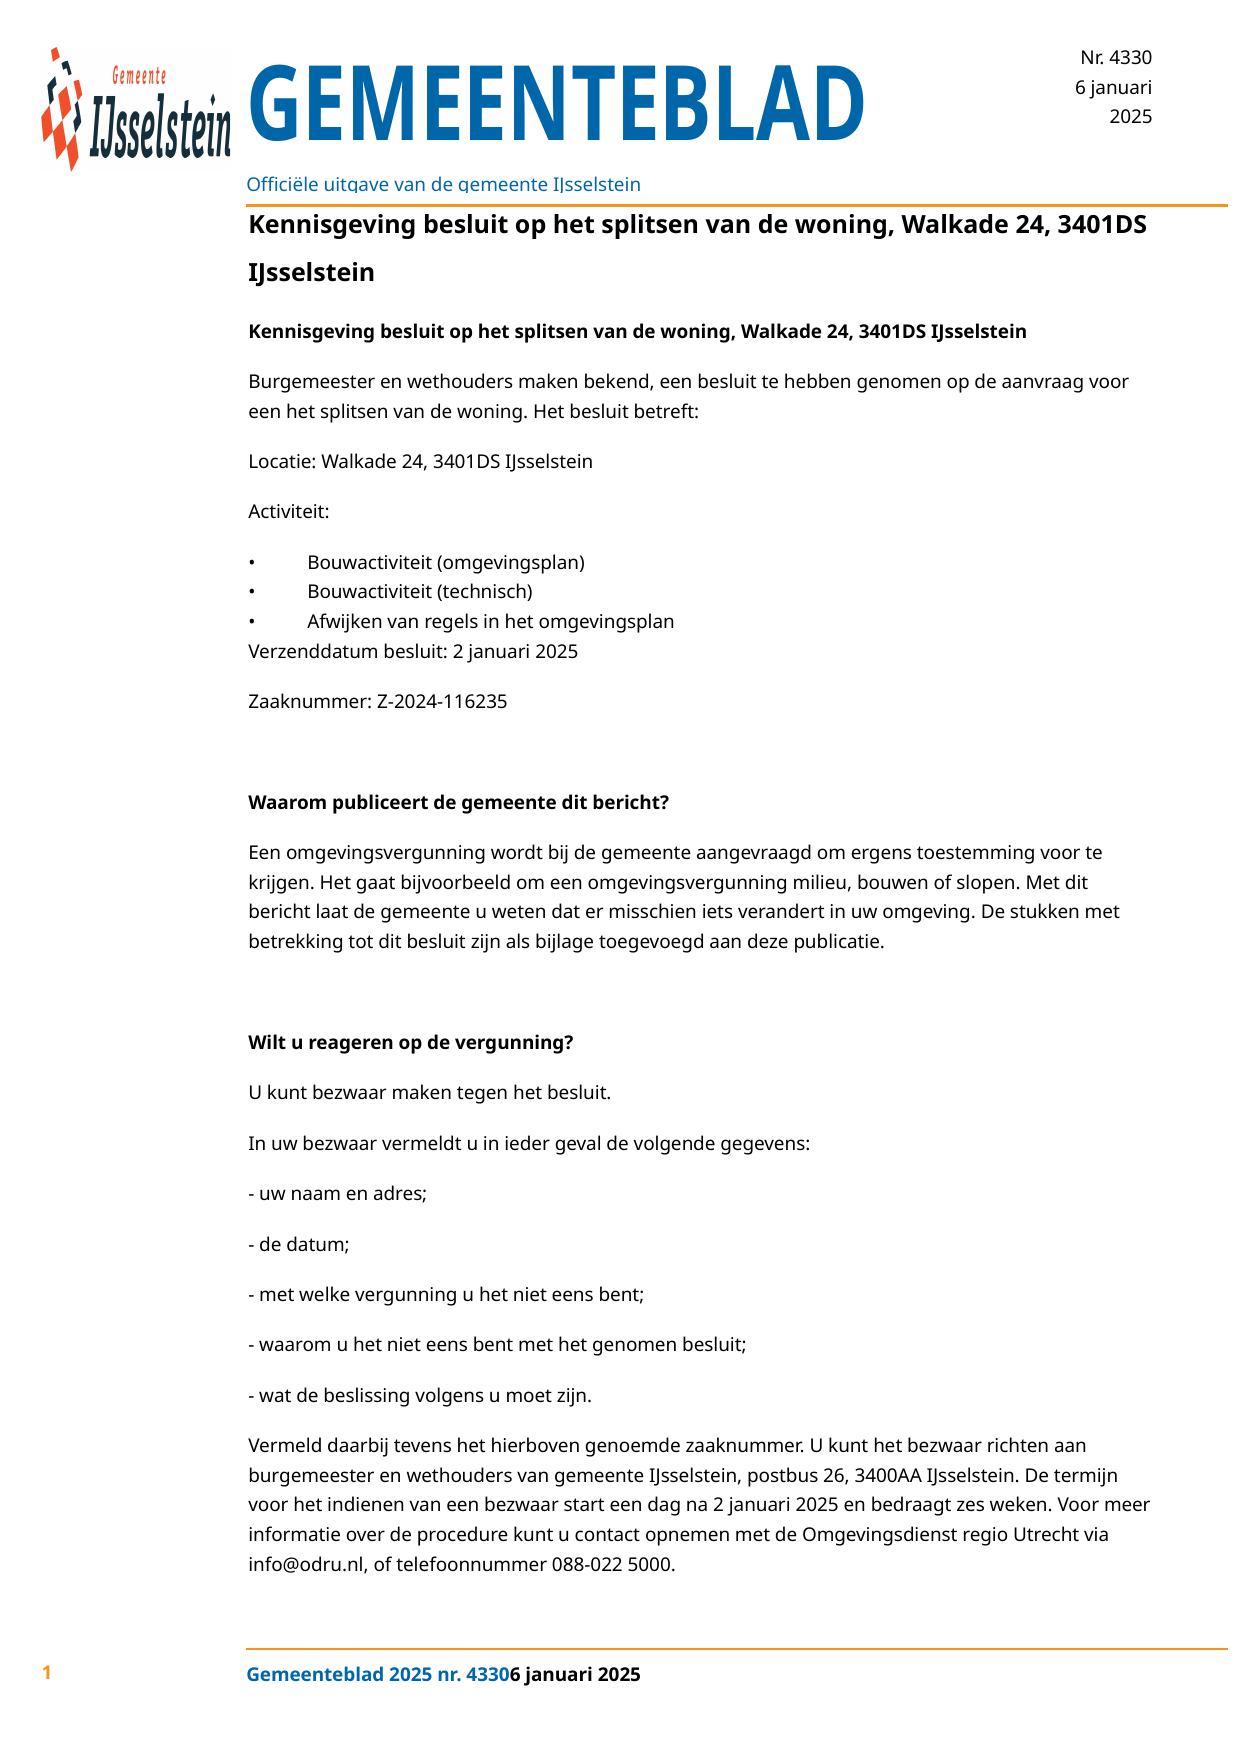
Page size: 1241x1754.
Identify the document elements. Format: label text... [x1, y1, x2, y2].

text In uw bezwaar vermeldt u in ieder geval de volgende gegevens: [248, 1130, 1152, 1156]
text Wilt u reageren op de vergunning? [248, 1029, 1152, 1055]
list Afwijken van regels in het omgevingsplan [248, 608, 1152, 634]
text Locatie: Walkade 24, 3401DS IJsselstein [248, 448, 1152, 474]
text Kennisgeving besluit op het splitsen van de woning, Walkade 24, 3401DS IJsselstein [248, 318, 1152, 344]
list Bouwactiviteit (technisch) [248, 579, 1152, 604]
text - wat de beslissing volgens u moet zijn. [248, 1382, 1152, 1408]
text Zaaknummer: Z-2024-116235 [248, 688, 1152, 714]
text Een omgevingsvergunning wordt bij de gemeente aangevraagd om ergens toestemming voor te krijgen. Het gaat bijvoorbeeld om een omgevingsvergunning milieu, bouwen of slopen. Met dit bericht laat de gemeente u weten dat er misschien iets verandert in uw omgeving. De stukken met betrekking tot dit besluit zijn als bijlage toegevoegd aan deze publicatie. [248, 839, 1152, 954]
text - de datum; [248, 1231, 1152, 1257]
text Activiteit: [248, 499, 1152, 524]
text Verzenddatum besluit: 2 januari 2025 [248, 638, 1152, 664]
text U kunt bezwaar maken tegen het besluit. [248, 1079, 1152, 1105]
text Waarom publiceert de gemeente dit bericht? [248, 789, 1152, 815]
text Vermeld daarbij tevens het hierboven genoemde zaaknummer. U kunt het bezwaar richten aan burgemeester en wethouders van gemeente IJsselstein, postbus 26, 3400AA IJsselstein. De termijn voor het indienen van een bezwaar start een dag na 2 januari 2025 en bedraagt zes weken. Voor meer informatie over de procedure kunt u contact opnemen met de Omgevingsdienst regio Utrecht via info@odru.nl, of telefoonnummer 088-022 5000. [248, 1432, 1152, 1577]
text - met welke vergunning u het niet eens bent; [248, 1281, 1152, 1307]
text Burgemeester en wethouders maken bekend, een besluit te hebben genomen op de aanvraag voor een het splitsen van de woning. Het besluit betreft: [248, 368, 1152, 424]
text Kennisgeving besluit op het splitsen van de woning, Walkade 24, 3401DS IJsselstein [248, 207, 1152, 288]
text - uw naam en adres; [248, 1180, 1152, 1206]
picture [41, 47, 231, 172]
list Bouwactiviteit (omgevingsplan) [248, 549, 1152, 575]
text - waarom u het niet eens bent met het genomen besluit; [248, 1332, 1152, 1357]
